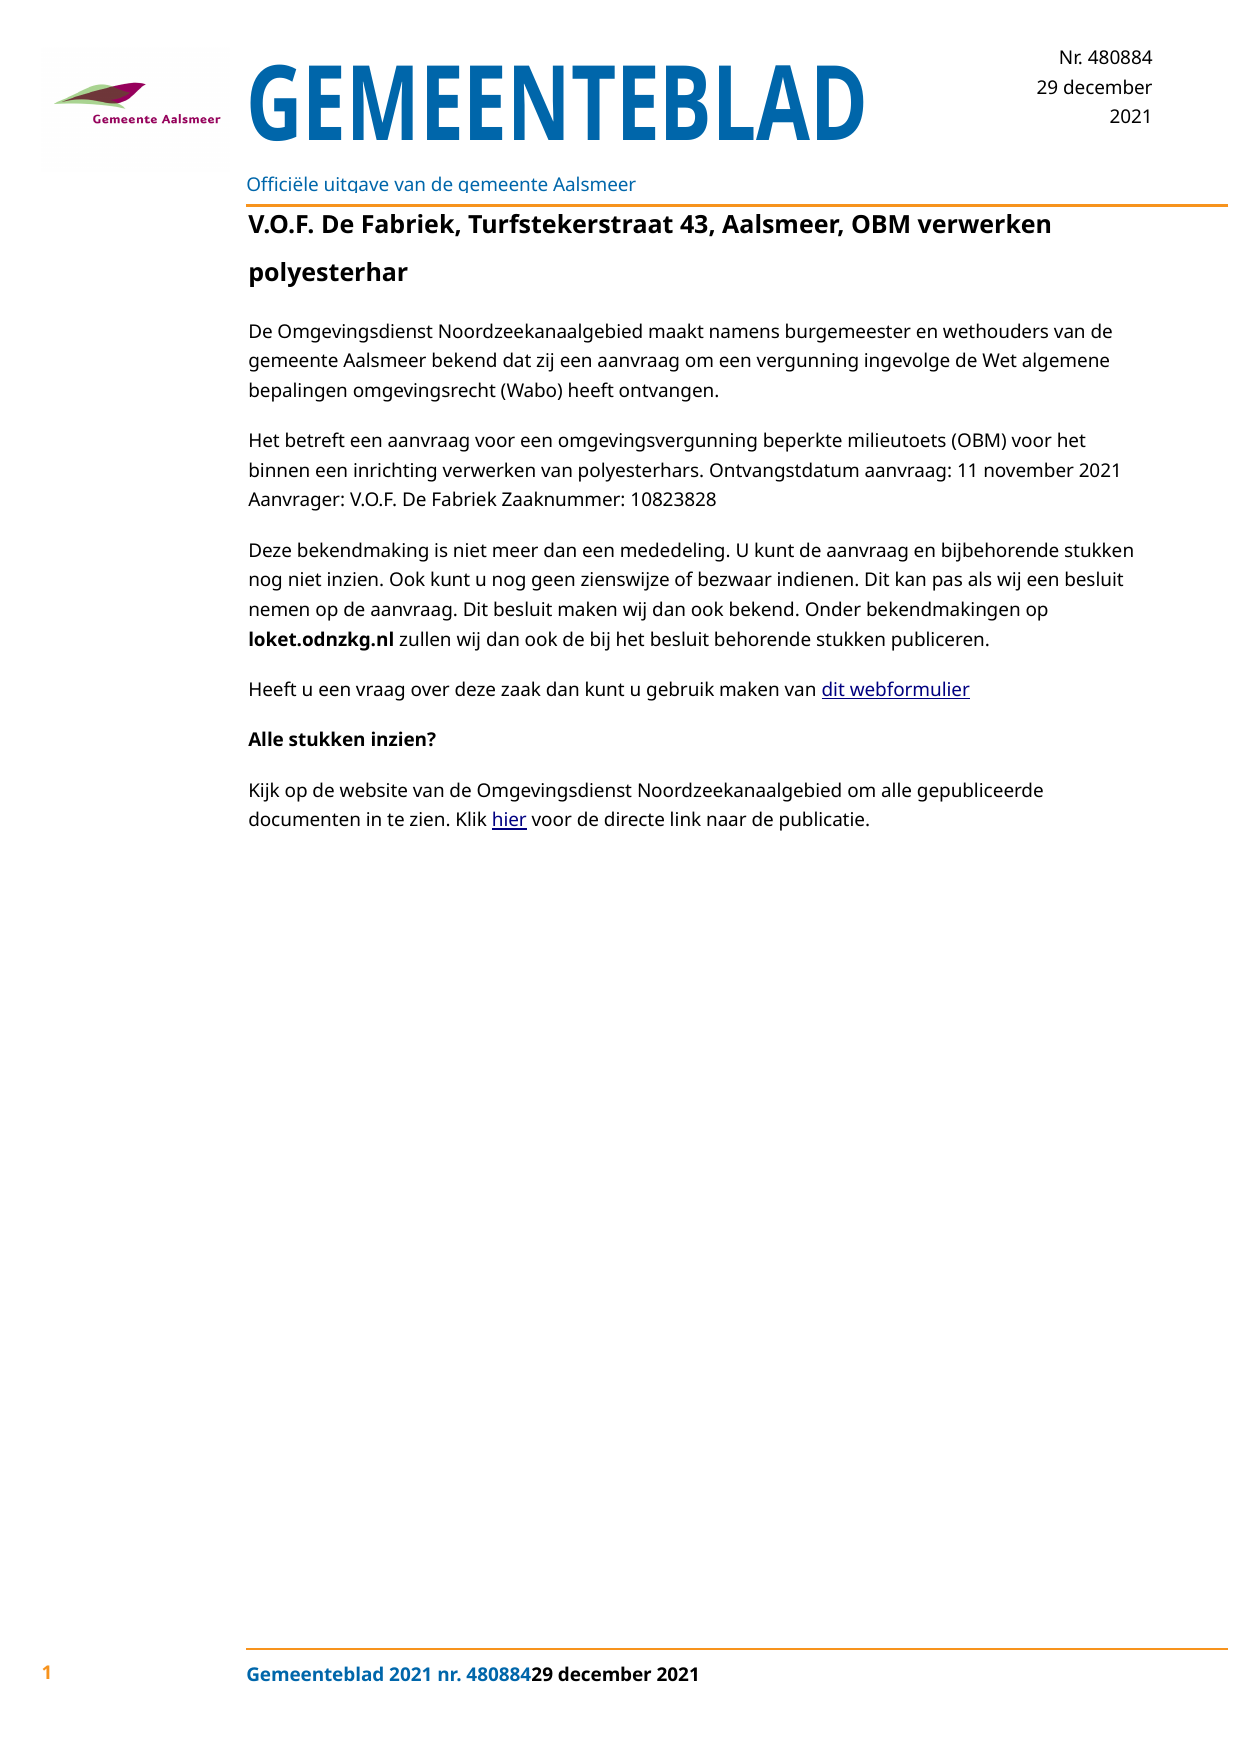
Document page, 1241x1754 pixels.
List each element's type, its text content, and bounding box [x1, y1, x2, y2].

text Alle stukken inzien? [248, 727, 1152, 752]
text De Omgevingsdienst Noordzeekanaalgebied maakt namens burgemeester en wethouders van de gemeente Aalsmeer bekend dat zij een aanvraag om een vergunning ingevolge de Wet algemene bepalingen omgevingsrecht (Wabo) heeft ontvangen. [248, 318, 1152, 403]
text Deze bekendmaking is niet meer dan een mededeling. U kunt de aanvraag en bijbehorende stukken nog niet inzien. Ook kunt u nog geen zienswijze of bezwaar indienen. Dit kan pas als wij een besluit nemen op de aanvraag. Dit besluit maken wij dan ook bekend. Onder bekendmakingen op loket.odnzkg.nl zullen wij dan ook de bij het besluit behorende stukken publiceren. [248, 537, 1152, 652]
text Kijk op de website van de Omgevingsdienst Noordzeekanaalgebied om alle gepubliceerde documenten in te zien. Klik hier voor de directe link naar de publicatie. [248, 777, 1152, 832]
text V.O.F. De Fabriek, Turfstekerstraat 43, Aalsmeer, OBM verwerken polyesterhar [248, 207, 1152, 288]
picture [41, 47, 231, 172]
text Heeft u een vraag over deze zaak dan kunt u gebruik maken van dit webformulier [248, 676, 1152, 702]
text Het betreft een aanvraag voor een omgevingsvergunning beperkte milieutoets (OBM) voor het binnen een inrichting verwerken van polyesterhars. Ontvangstdatum aanvraag: 11 november 2021 Aanvrager: V.O.F. De Fabriek Zaaknummer: 10823828 [248, 427, 1152, 512]
